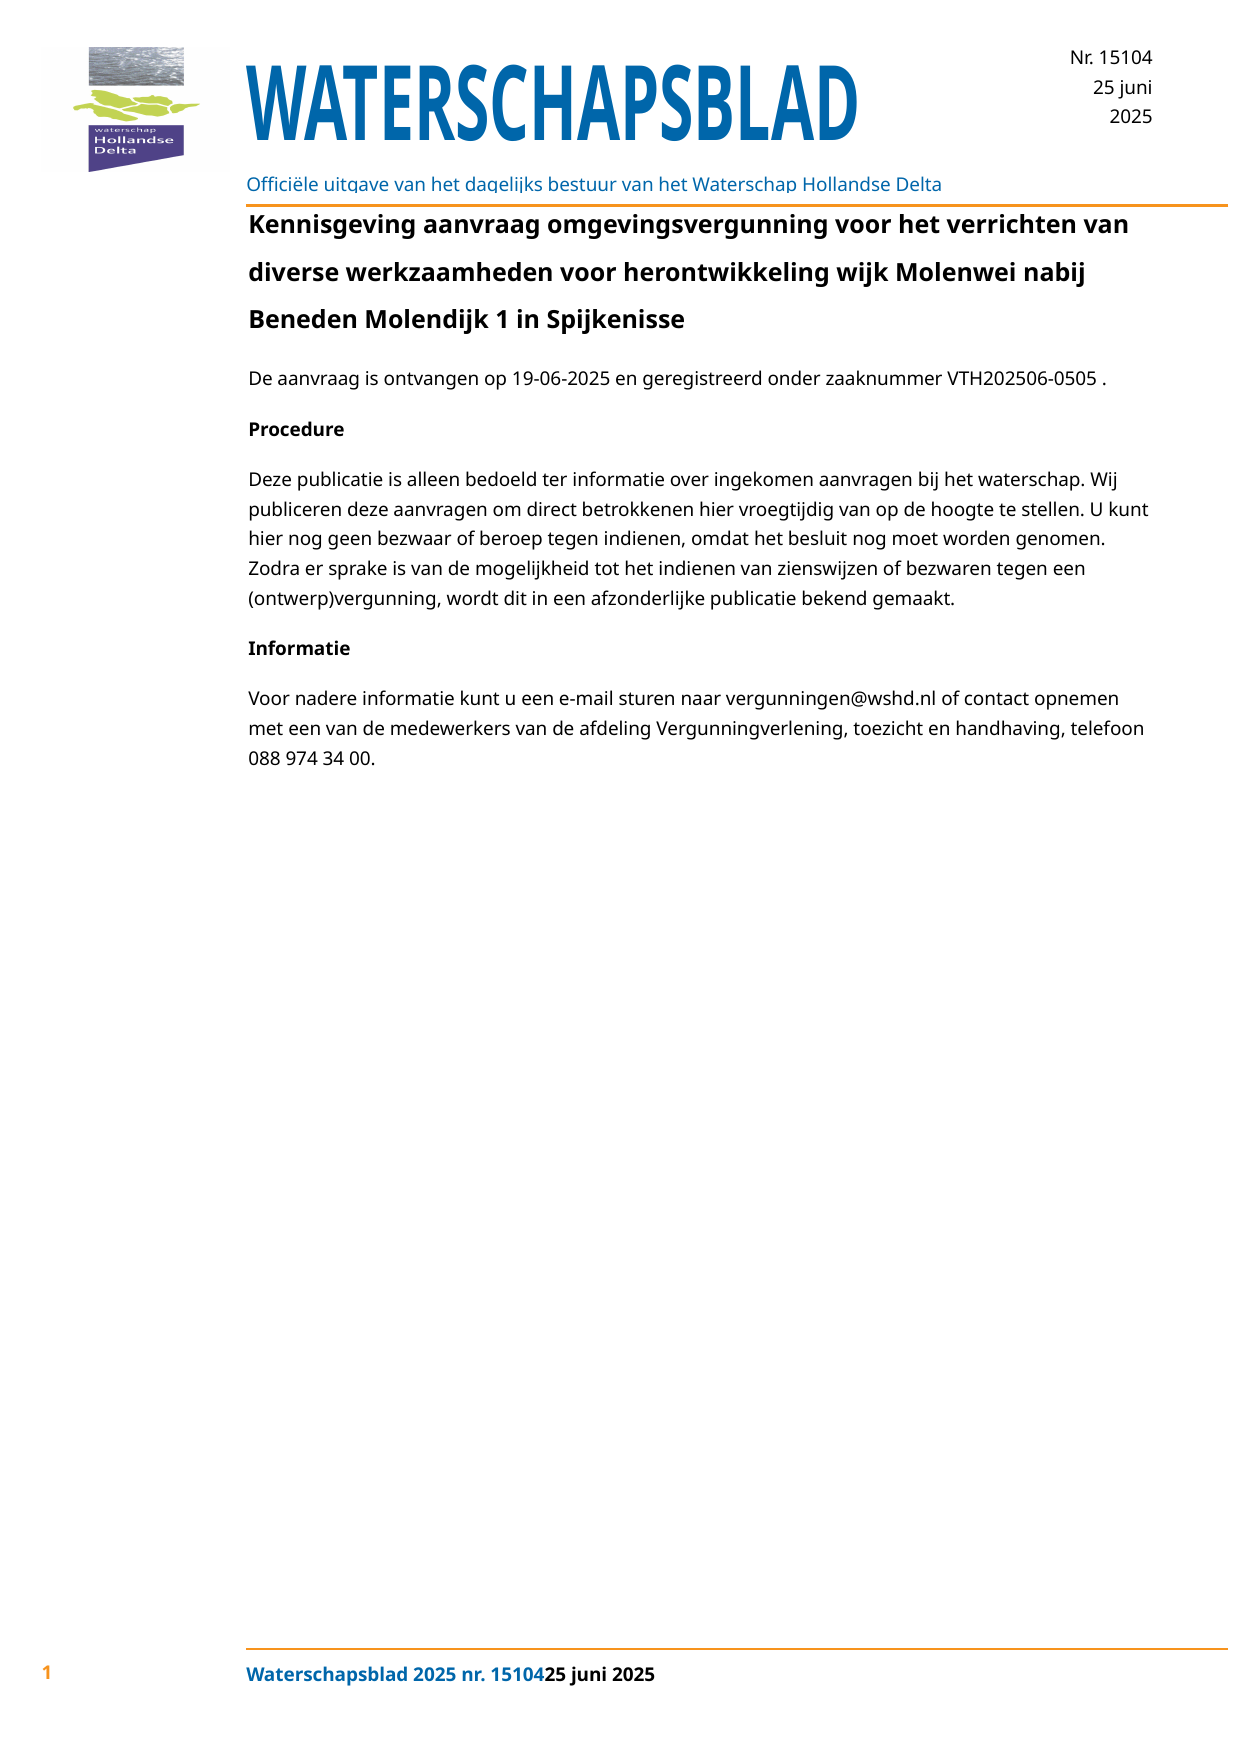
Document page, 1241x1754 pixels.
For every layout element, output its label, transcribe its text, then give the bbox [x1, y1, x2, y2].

text Kennisgeving aanvraag omgevingsvergunning voor het verrichten van diverse werkzaamheden voor herontwikkeling wijk Molenwei nabij Beneden Molendijk 1 in Spijkenisse [248, 207, 1152, 336]
text Procedure [248, 416, 1152, 442]
text Voor nadere informatie kunt u een e-mail sturen naar vergunningen@wshd.nl of contact opnemen met een van de medewerkers van de afdeling Vergunningverlening, toezicht en handhaving, telefoon 088 974 34 00. [248, 686, 1152, 770]
text De aanvraag is ontvangen op 19-06-2025 en geregistreerd onder zaaknummer VTH202506-0505 . [248, 366, 1152, 391]
text Deze publicatie is alleen bedoeld ter informatie over ingekomen aanvragen bij het waterschap. Wij publiceren deze aanvragen om direct betrokkenen hier vroegtijdig van op de hoogte te stellen. U kunt hier nog geen bezwaar of beroep tegen indienen, omdat het besluit nog moet worden genomen. Zodra er sprake is van de mogelijkheid tot het indienen van zienswijzen of bezwaren tegen een (ontwerp)vergunning, wordt dit in een afzonderlijke publicatie bekend gemaakt. [248, 466, 1152, 610]
text Informatie [248, 635, 1152, 661]
picture [41, 47, 231, 172]
